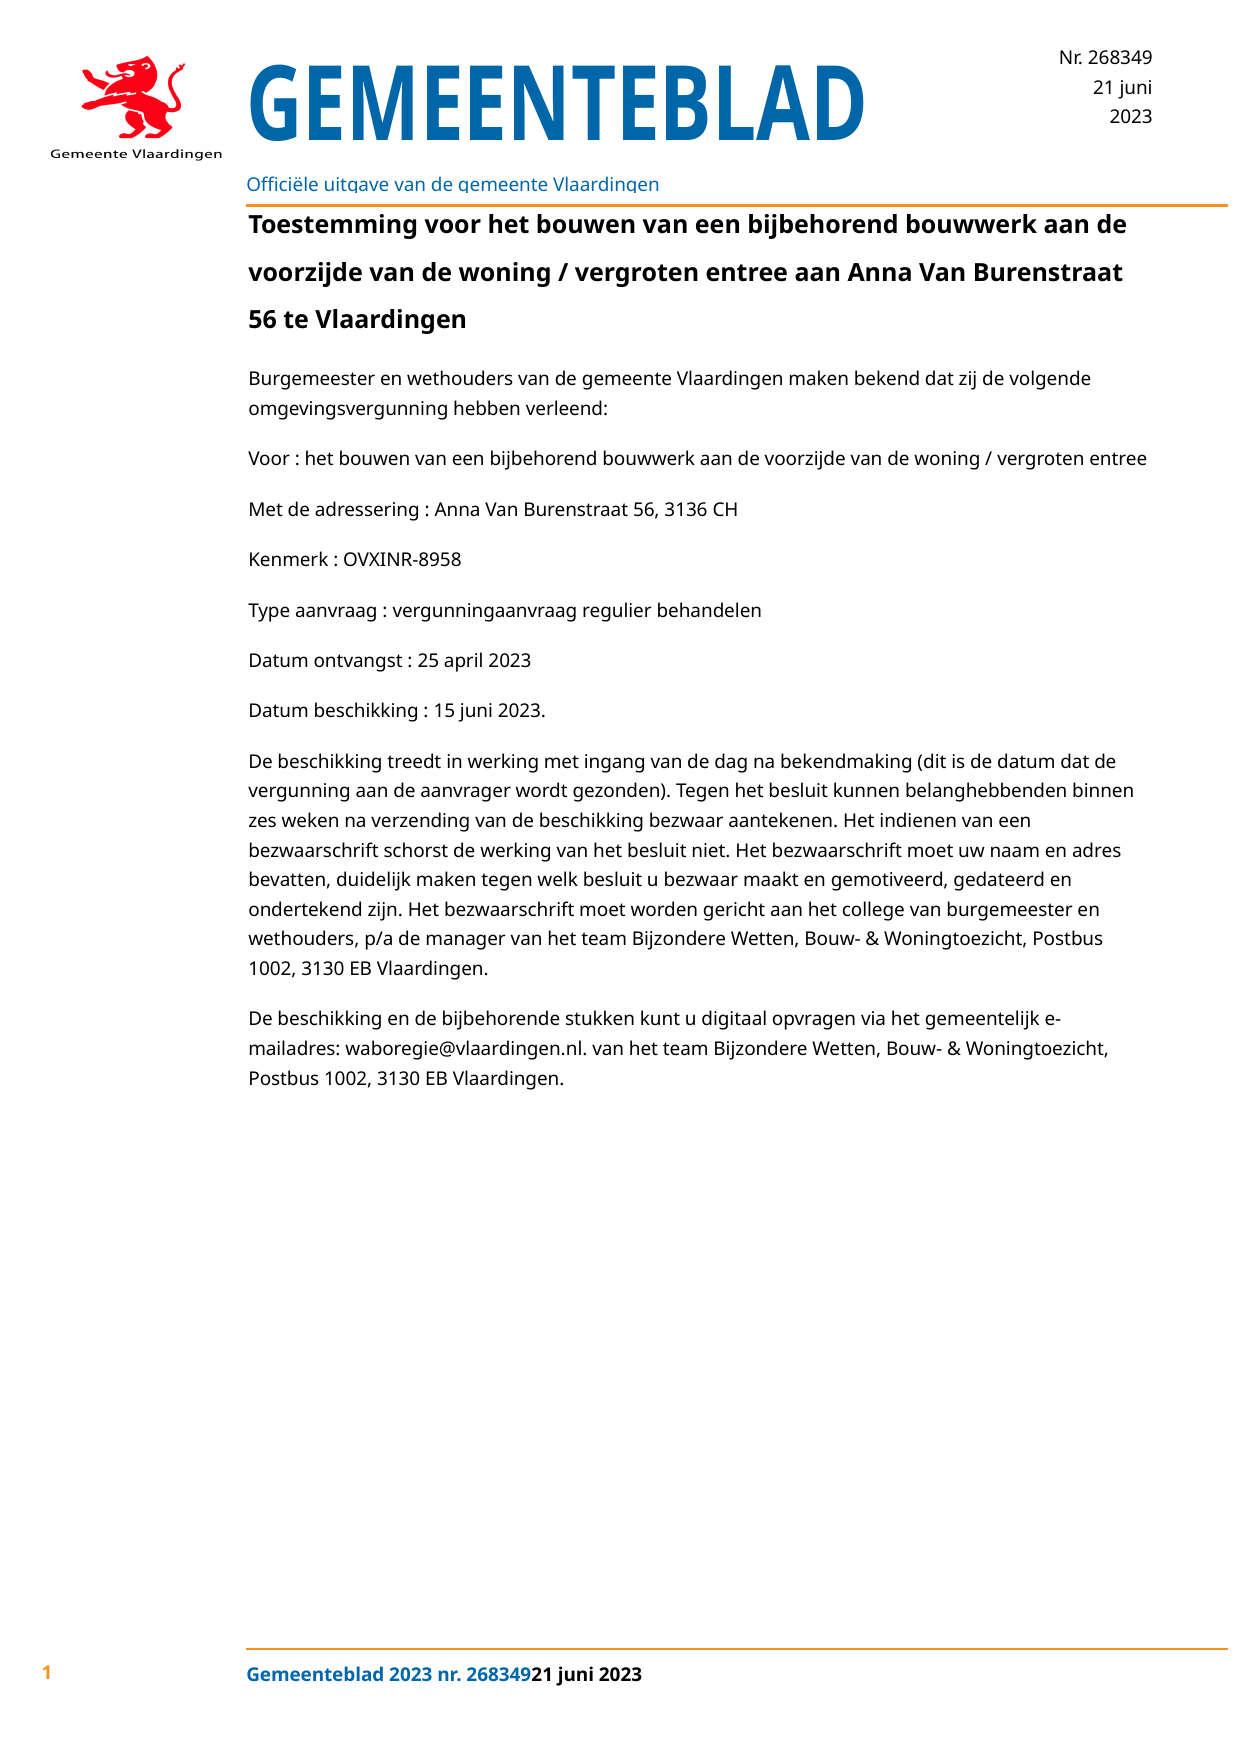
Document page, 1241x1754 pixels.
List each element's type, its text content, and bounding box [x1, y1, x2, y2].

text De beschikking treedt in werking met ingang van de dag na bekendmaking (dit is de datum dat de vergunning aan de aanvrager wordt gezonden). Tegen het besluit kunnen belanghebbenden binnen zes weken na verzending van de beschikking bezwaar aantekenen. Het indienen van een bezwaarschrift schorst de werking van het besluit niet. Het bezwaarschrift moet uw naam en adres bevatten, duidelijk maken tegen welk besluit u bezwaar maakt en gemotiveerd, gedateerd en ondertekend zijn. Het bezwaarschrift moet worden gericht aan het college van burgemeester en wethouders, p/a de manager van het team Bijzondere Wetten, Bouw- & Woningtoezicht, Postbus 1002, 3130 EB Vlaardingen. [248, 748, 1152, 981]
text Type aanvraag : vergunningaanvraag regulier behandelen [248, 597, 1152, 622]
text Voor : het bouwen van een bijbehorend bouwwerk aan de voorzijde van de woning / vergroten entree [248, 446, 1152, 471]
text Met de adressering : Anna Van Burenstraat 56, 3136 CH [248, 496, 1152, 522]
text Datum ontvangst : 25 april 2023 [248, 647, 1152, 673]
text De beschikking en de bijbehorende stukken kunt u digitaal opvragen via het gemeentelijk e-mailadres: waboregie@vlaardingen.nl. van het team Bijzondere Wetten, Bouw- & Woningtoezicht, Postbus 1002, 3130 EB Vlaardingen. [248, 1006, 1152, 1090]
text Toestemming voor het bouwen van een bijbehorend bouwwerk aan de voorzijde van de woning / vergroten entree aan Anna Van Burenstraat 56 te Vlaardingen [248, 207, 1152, 336]
text Burgemeester en wethouders van de gemeente Vlaardingen maken bekend dat zij de volgende omgevingsvergunning hebben verleend: [248, 366, 1152, 421]
text Kenmerk : OVXINR-8958 [248, 546, 1152, 572]
text Datum beschikking : 15 juni 2023. [248, 698, 1152, 723]
picture [41, 47, 231, 172]
